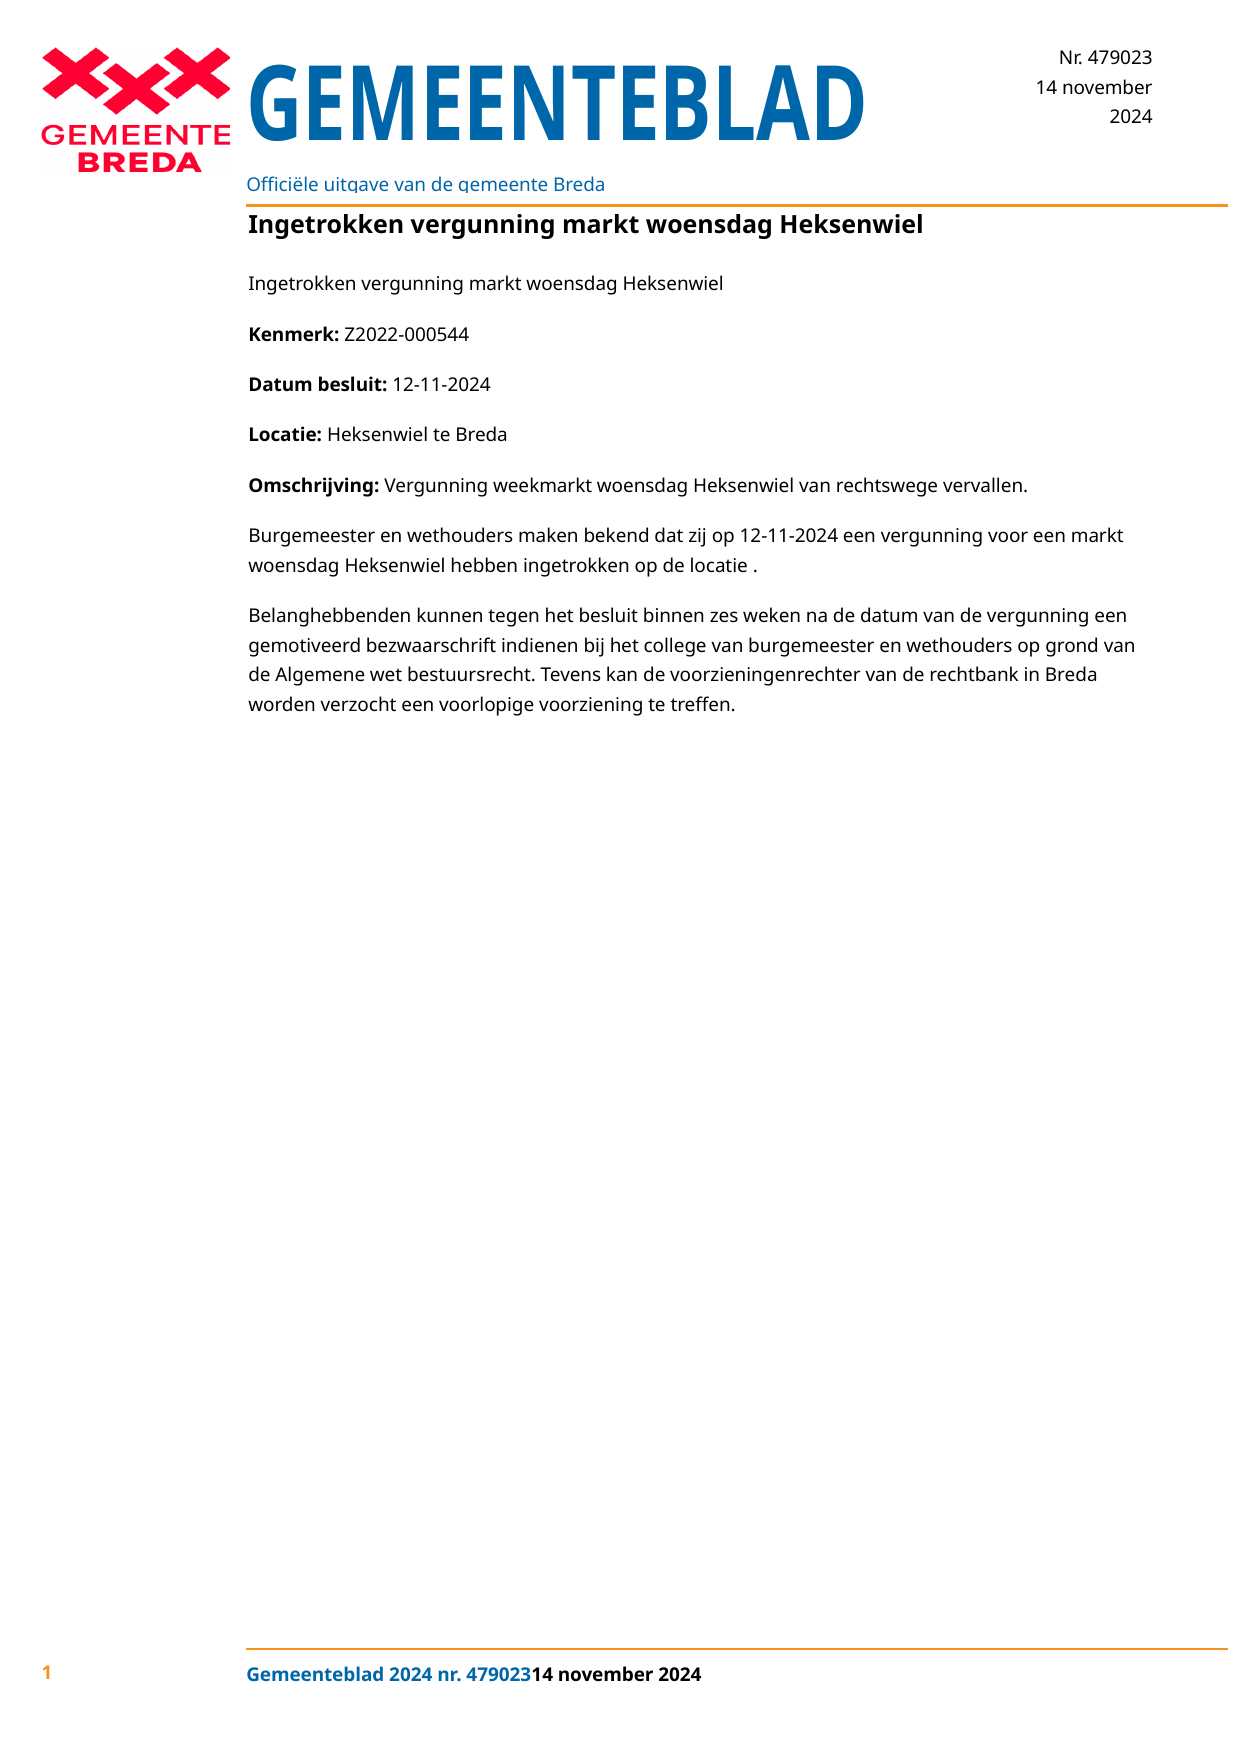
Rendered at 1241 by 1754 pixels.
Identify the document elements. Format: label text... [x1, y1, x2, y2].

text Ingetrokken vergunning markt woensdag Heksenwiel [248, 270, 1152, 296]
text Datum besluit: 12-11-2024 [248, 371, 1152, 397]
picture [41, 47, 231, 172]
text Belanghebbenden kunnen tegen het besluit binnen zes weken na de datum van de vergunning een gemotiveerd bezwaarschrift indienen bij het college van burgemeester en wethouders op grond van de Algemene wet bestuursrecht. Tevens kan de voorzieningenrechter van de rechtbank in Breda worden verzocht een voorlopige voorziening te treffen. [248, 602, 1152, 717]
text Ingetrokken vergunning markt woensdag Heksenwiel [248, 207, 1152, 241]
text Omschrijving: Vergunning weekmarkt woensdag Heksenwiel van rechtswege vervallen. [248, 472, 1152, 498]
text Burgemeester en wethouders maken bekend dat zij op 12-11-2024 een vergunning voor een markt woensdag Heksenwiel hebben ingetrokken op de locatie . [248, 522, 1152, 578]
text Kenmerk: Z2022-000544 [248, 321, 1152, 346]
text Locatie: Heksenwiel te Breda [248, 422, 1152, 447]
